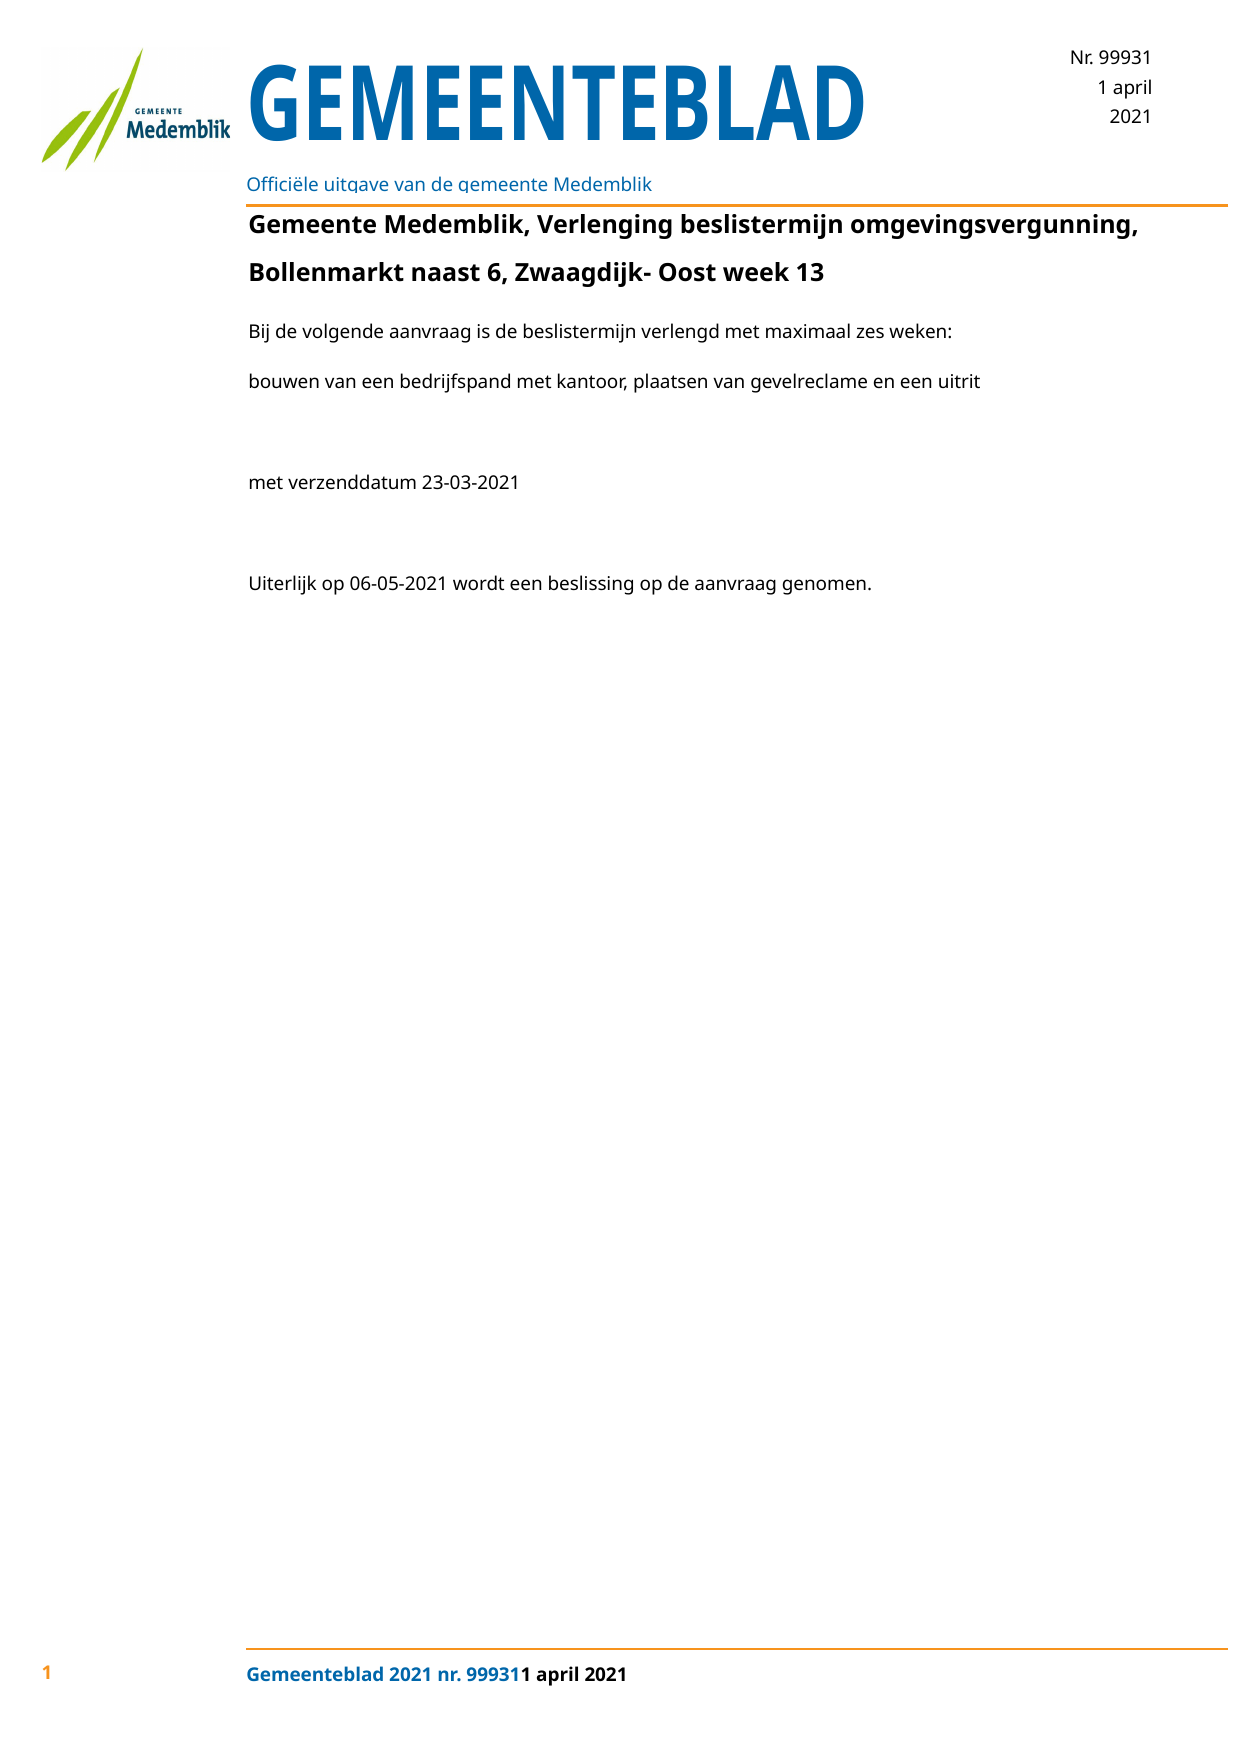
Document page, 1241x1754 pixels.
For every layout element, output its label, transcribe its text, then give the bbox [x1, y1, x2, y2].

text Bij de volgende aanvraag is de beslistermijn verlengd met maximaal zes weken: [248, 318, 1152, 344]
text Gemeente Medemblik, Verlenging beslistermijn omgevingsvergunning, Bollenmarkt naast 6, Zwaagdijk- Oost week 13 [248, 207, 1152, 288]
text bouwen van een bedrijfspand met kantoor, plaatsen van gevelreclame en een uitrit [248, 368, 1152, 394]
text Uiterlijk op 06-05-2021 wordt een beslissing op de aanvraag genomen. [248, 570, 1152, 596]
text met verzenddatum 23-03-2021 [248, 469, 1152, 495]
picture [41, 47, 231, 172]
